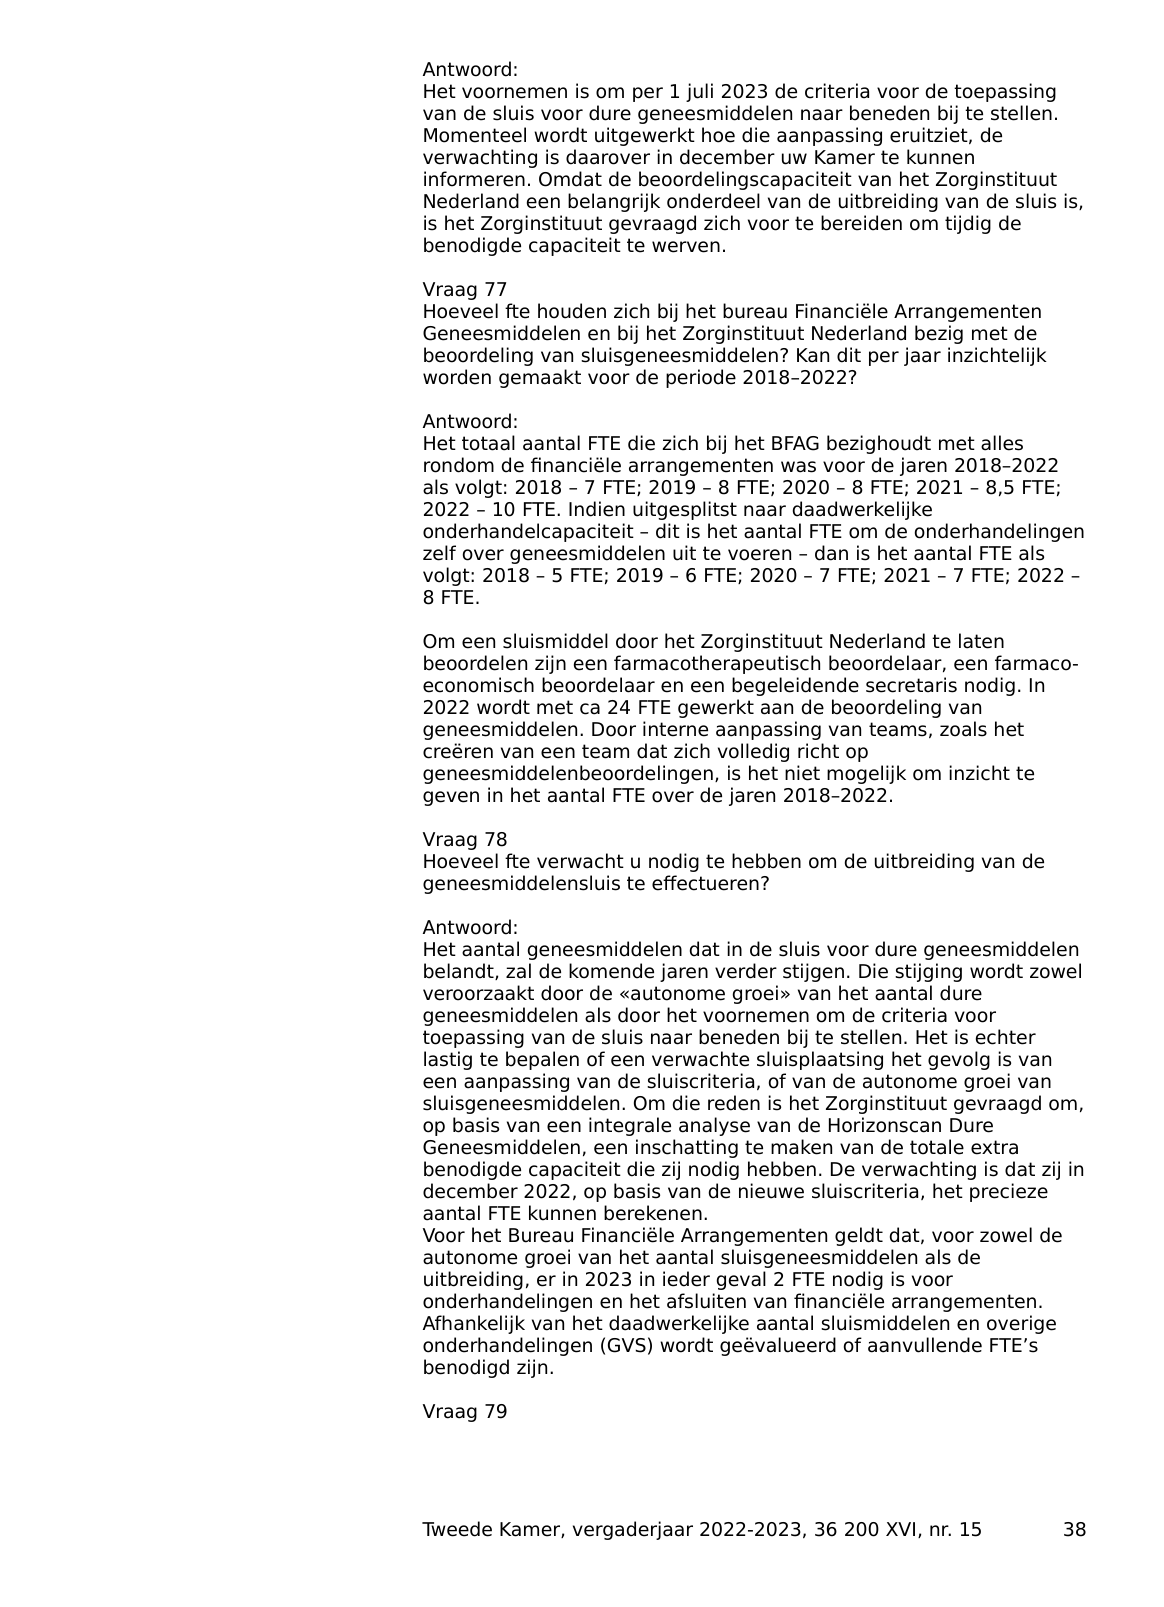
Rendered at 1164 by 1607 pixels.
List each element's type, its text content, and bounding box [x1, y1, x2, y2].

text Vraag 77 [422, 279, 1087, 301]
text Vraag 79 [422, 1401, 1087, 1423]
text Antwoord: [422, 411, 1087, 433]
text Vraag 78 [422, 829, 1087, 851]
text Voor het Bureau Financiële Arrangementen geldt dat, voor zowel de autonome groei van het aantal sluisgeneesmiddelen als de uitbreiding, er in 2023 in ieder geval 2 FTE nodig is voor onderhandelingen en het afsluiten van financiële arrangementen. Afhankelijk van het daadwerkelijke aantal sluismiddelen en overige onderhandelingen (GVS) wordt geëvalueerd of aanvullende FTE’s benodigd zijn. [422, 1225, 1087, 1379]
text Het totaal aantal FTE die zich bij het BFAG bezighoudt met alles rondom de financiële arrangementen was voor de jaren 2018–2022 als volgt: 2018 – 7 FTE; 2019 – 8 FTE; 2020 – 8 FTE; 2021 – 8,5 FTE; 2022 – 10 FTE. Indien uitgesplitst naar daadwerkelijke onderhandelcapaciteit – dit is het aantal FTE om de onderhandelingen zelf over geneesmiddelen uit te voeren – dan is het aantal FTE als volgt: 2018 – 5 FTE; 2019 – 6 FTE; 2020 – 7 FTE; 2021 – 7 FTE; 2022 – 8 FTE. [422, 433, 1087, 609]
text Antwoord: [422, 917, 1087, 939]
text Hoeveel fte verwacht u nodig te hebben om de uitbreiding van de geneesmiddelensluis te effectueren? [422, 851, 1087, 895]
text Hoeveel fte houden zich bij het bureau Financiële Arrangementen Geneesmiddelen en bij het Zorginstituut Nederland bezig met de beoordeling van sluisgeneesmiddelen? Kan dit per jaar inzichtelijk worden gemaakt voor de periode 2018–2022? [422, 301, 1087, 389]
text Om een sluismiddel door het Zorginstituut Nederland te laten beoordelen zijn een farmacotherapeutisch beoordelaar, een farmaco-economisch beoordelaar en een begeleidende secretaris nodig. In 2022 wordt met ca 24 FTE gewerkt aan de beoordeling van geneesmiddelen. Door interne aanpassing van teams, zoals het creëren van een team dat zich volledig richt op geneesmiddelenbeoordelingen, is het niet mogelijk om inzicht te geven in het aantal FTE over de jaren 2018–2022. [422, 631, 1087, 807]
text Het voornemen is om per 1 juli 2023 de criteria voor de toepassing van de sluis voor dure geneesmiddelen naar beneden bij te stellen. Momenteel wordt uitgewerkt hoe die aanpassing eruitziet, de verwachting is daarover in december uw Kamer te kunnen informeren. Omdat de beoordelingscapaciteit van het Zorginstituut Nederland een belangrijk onderdeel van de uitbreiding van de sluis is, is het Zorginstituut gevraagd zich voor te bereiden om tijdig de benodigde capaciteit te werven. [422, 81, 1087, 257]
text Antwoord: [422, 59, 1087, 81]
text Het aantal geneesmiddelen dat in de sluis voor dure geneesmiddelen belandt, zal de komende jaren verder stijgen. Die stijging wordt zowel veroorzaakt door de «autonome groei» van het aantal dure geneesmiddelen als door het voornemen om de criteria voor toepassing van de sluis naar beneden bij te stellen. Het is echter lastig te bepalen of een verwachte sluisplaatsing het gevolg is van een aanpassing van de sluiscriteria, of van de autonome groei van sluisgeneesmiddelen. Om die reden is het Zorginstituut gevraagd om, op basis van een integrale analyse van de Horizonscan Dure Geneesmiddelen, een inschatting te maken van de totale extra benodigde capaciteit die zij nodig hebben. De verwachting is dat zij in december 2022, op basis van de nieuwe sluiscriteria, het precieze aantal FTE kunnen berekenen. [422, 939, 1087, 1225]
